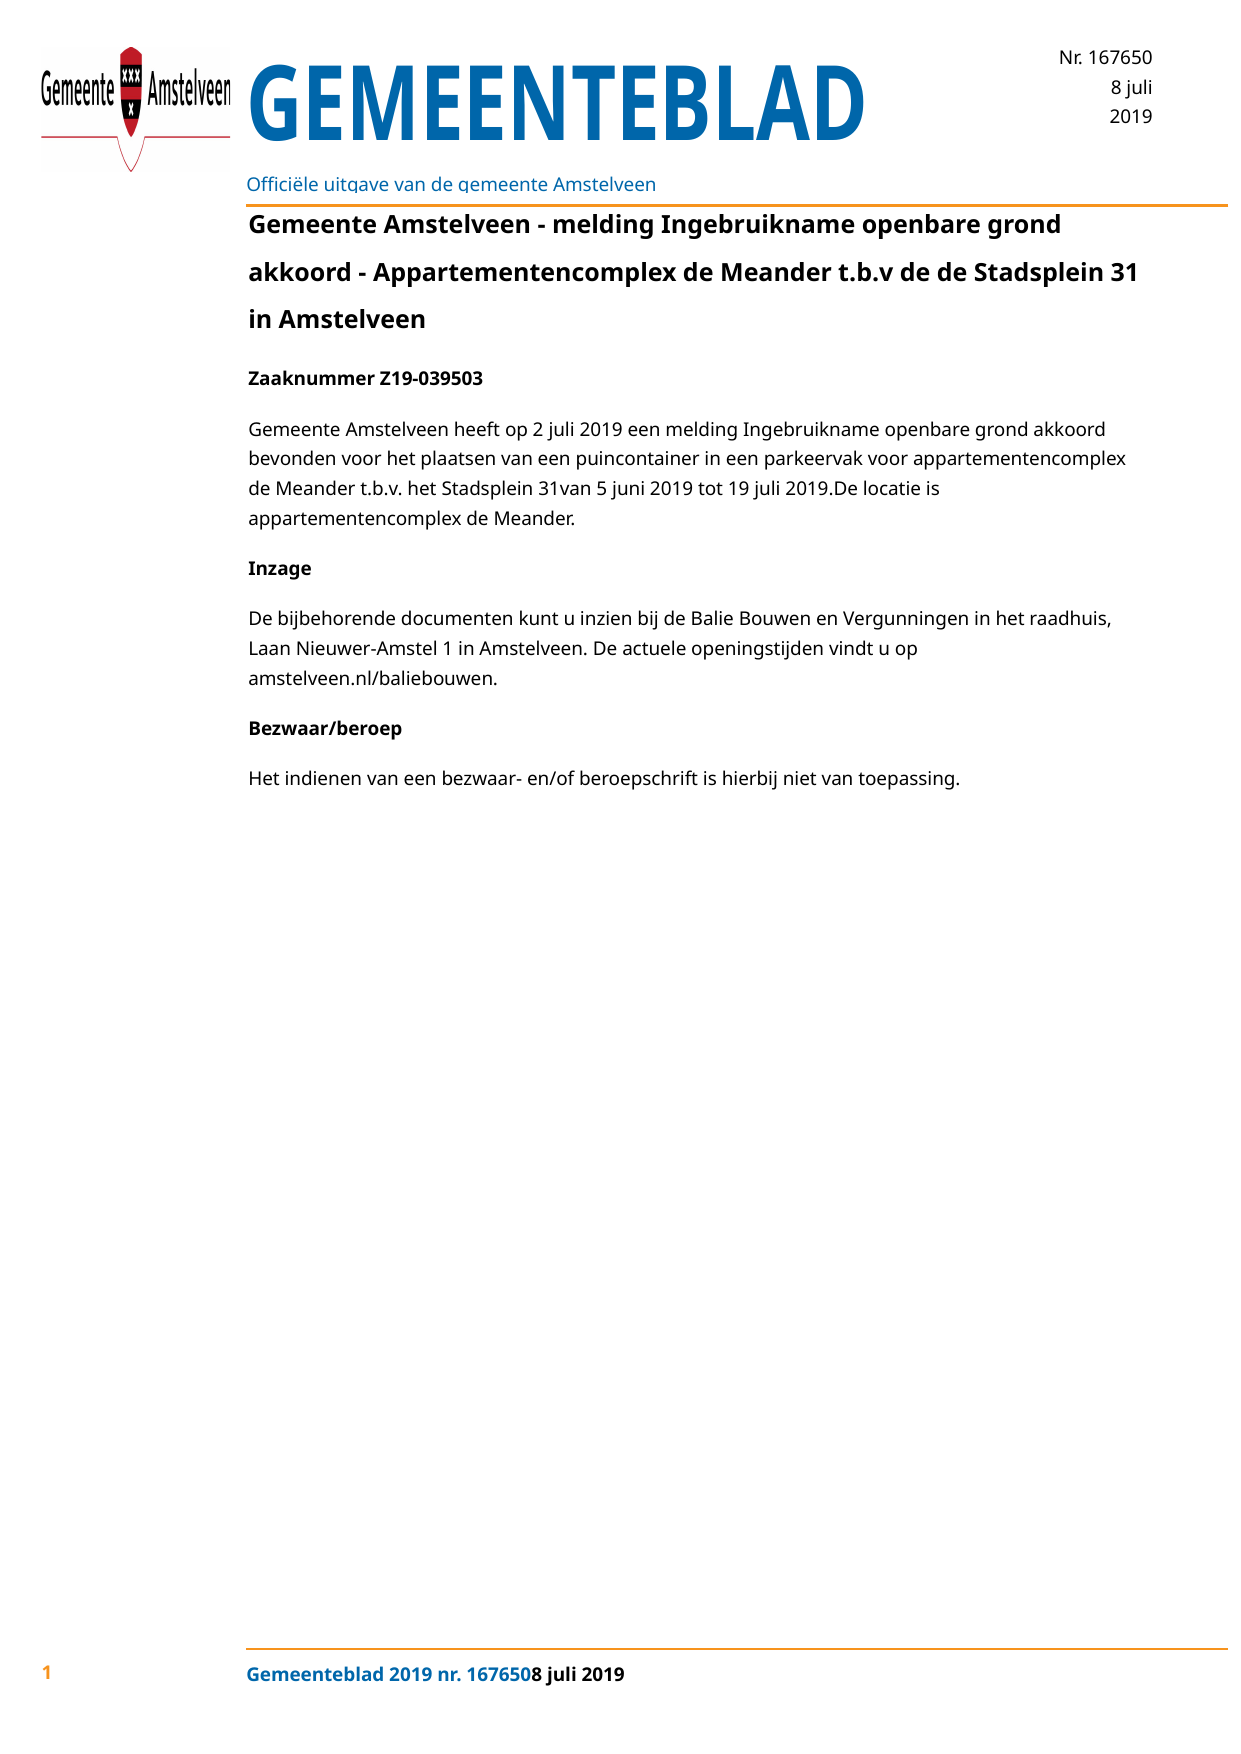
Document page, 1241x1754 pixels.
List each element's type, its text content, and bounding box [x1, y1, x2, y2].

text De bijbehorende documenten kunt u inzien bij de Balie Bouwen en Vergunningen in het raadhuis, Laan Nieuwer-Amstel 1 in Amstelveen. De actuele openingstijden vindt u op amstelveen.nl/baliebouwen. [248, 606, 1152, 690]
text Gemeente Amstelveen - melding Ingebruikname openbare grond akkoord - Appartementencomplex de Meander t.b.v de de Stadsplein 31 in Amstelveen [248, 207, 1152, 336]
text Bezwaar/beroep [248, 715, 1152, 741]
picture [41, 47, 231, 172]
text Zaaknummer Z19-039503 [248, 366, 1152, 391]
text Inzage [248, 555, 1152, 581]
text Het indienen van een bezwaar- en/of beroepschrift is hierbij niet van toepassing. [248, 766, 1152, 791]
text Gemeente Amstelveen heeft op 2 juli 2019 een melding Ingebruikname openbare grond akkoord bevonden voor het plaatsen van een puincontainer in een parkeervak voor appartementencomplex de Meander t.b.v. het Stadsplein 31van 5 juni 2019 tot 19 juli 2019.De locatie is appartementencomplex de Meander. [248, 416, 1152, 530]
